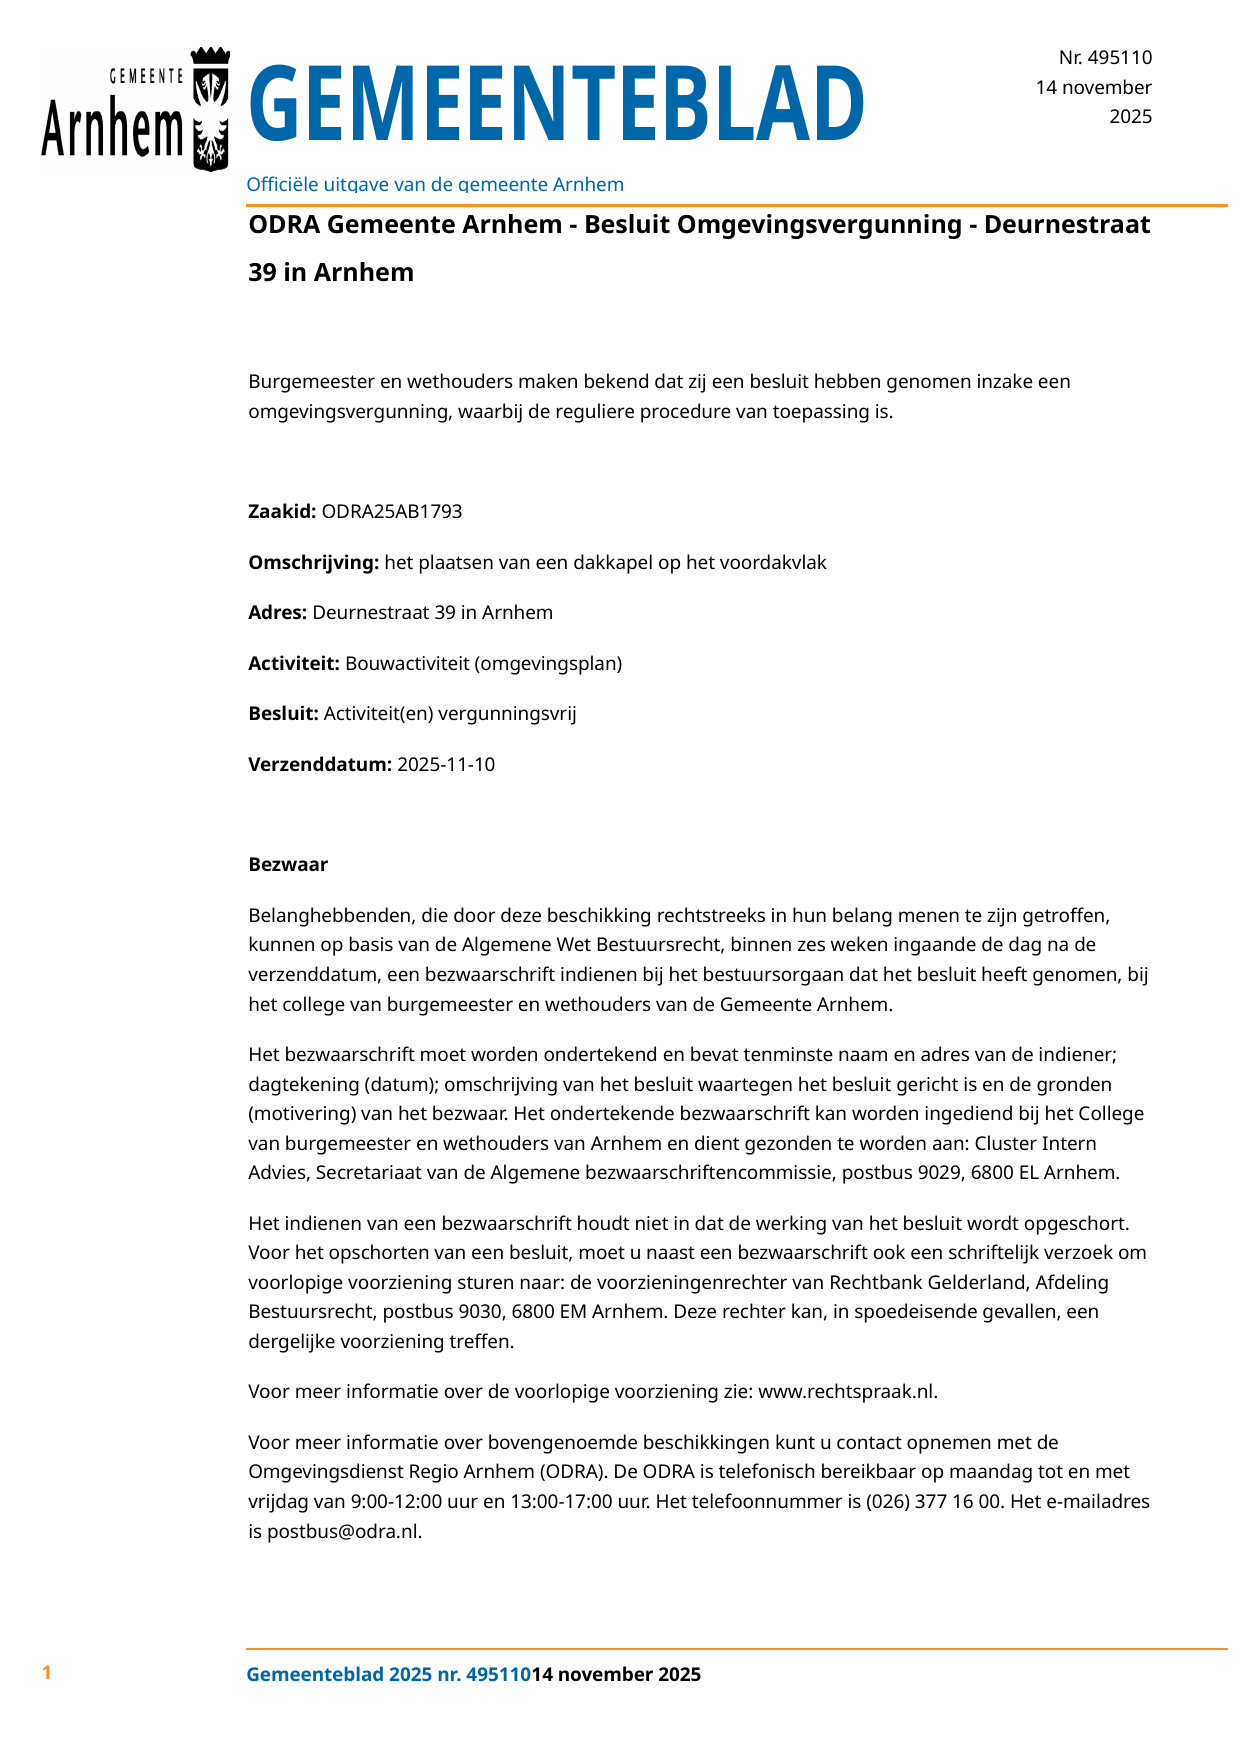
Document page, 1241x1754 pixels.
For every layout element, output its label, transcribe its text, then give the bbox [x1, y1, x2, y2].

text Het indienen van een bezwaarschrift houdt niet in dat de werking van het besluit wordt opgeschort. Voor het opschorten van een besluit, moet u naast een bezwaarschrift ook een schriftelijk verzoek om voorlopige voorziening sturen naar: de voorzieningenrechter van Rechtbank Gelderland, Afdeling Bestuursrecht, postbus 9030, 6800 EM Arnhem. Deze rechter kan, in spoedeisende gevallen, een dergelijke voorziening treffen. [248, 1210, 1152, 1354]
text Bezwaar [248, 852, 1152, 877]
picture [41, 47, 231, 172]
text Besluit: Activiteit(en) vergunningsvrij [248, 700, 1152, 726]
text Zaakid: ODRA25AB1793 [248, 499, 1152, 524]
text Activiteit: Bouwactiviteit (omgevingsplan) [248, 650, 1152, 676]
text Voor meer informatie over bovengenoemde beschikkingen kunt u contact opnemen met de Omgevingsdienst Regio Arnhem (ODRA). De ODRA is telefonisch bereikbaar op maandag tot en met vrijdag van 9:00-12:00 uur en 13:00-17:00 uur. Het telefoonnummer is (026) 377 16 00. Het e-mailadres is postbus@odra.nl. [248, 1429, 1152, 1544]
text Verzenddatum: 2025-11-10 [248, 751, 1152, 777]
text Omschrijving: het plaatsen van een dakkapel op het voordakvlak [248, 549, 1152, 575]
text ODRA Gemeente Arnhem - Besluit Omgevingsvergunning - Deurnestraat 39 in Arnhem [248, 207, 1152, 288]
text Voor meer informatie over de voorlopige voorziening zie: www.rechtspraak.nl. [248, 1379, 1152, 1404]
text Adres: Deurnestraat 39 in Arnhem [248, 599, 1152, 625]
text Het bezwaarschrift moet worden ondertekend en bevat tenminste naam en adres van de indiener; dagtekening (datum); omschrijving van het besluit waartegen het besluit gericht is en de gronden (motivering) van het bezwaar. Het ondertekende bezwaarschrift kan worden ingediend bij het College van burgemeester en wethouders van Arnhem en dient gezonden te worden aan: Cluster Intern Advies, Secretariaat van de Algemene bezwaarschriftencommissie, postbus 9029, 6800 EL Arnhem. [248, 1041, 1152, 1185]
text Belanghebbenden, die door deze beschikking rechtstreeks in hun belang menen te zijn getroffen, kunnen op basis van de Algemene Wet Bestuursrecht, binnen zes weken ingaande de dag na de verzenddatum, een bezwaarschrift indienen bij het bestuursorgaan dat het besluit heeft genomen, bij het college van burgemeester en wethouders van de Gemeente Arnhem. [248, 902, 1152, 1017]
text Burgemeester en wethouders maken bekend dat zij een besluit hebben genomen inzake een omgevingsvergunning, waarbij de reguliere procedure van toepassing is. [248, 368, 1152, 424]
